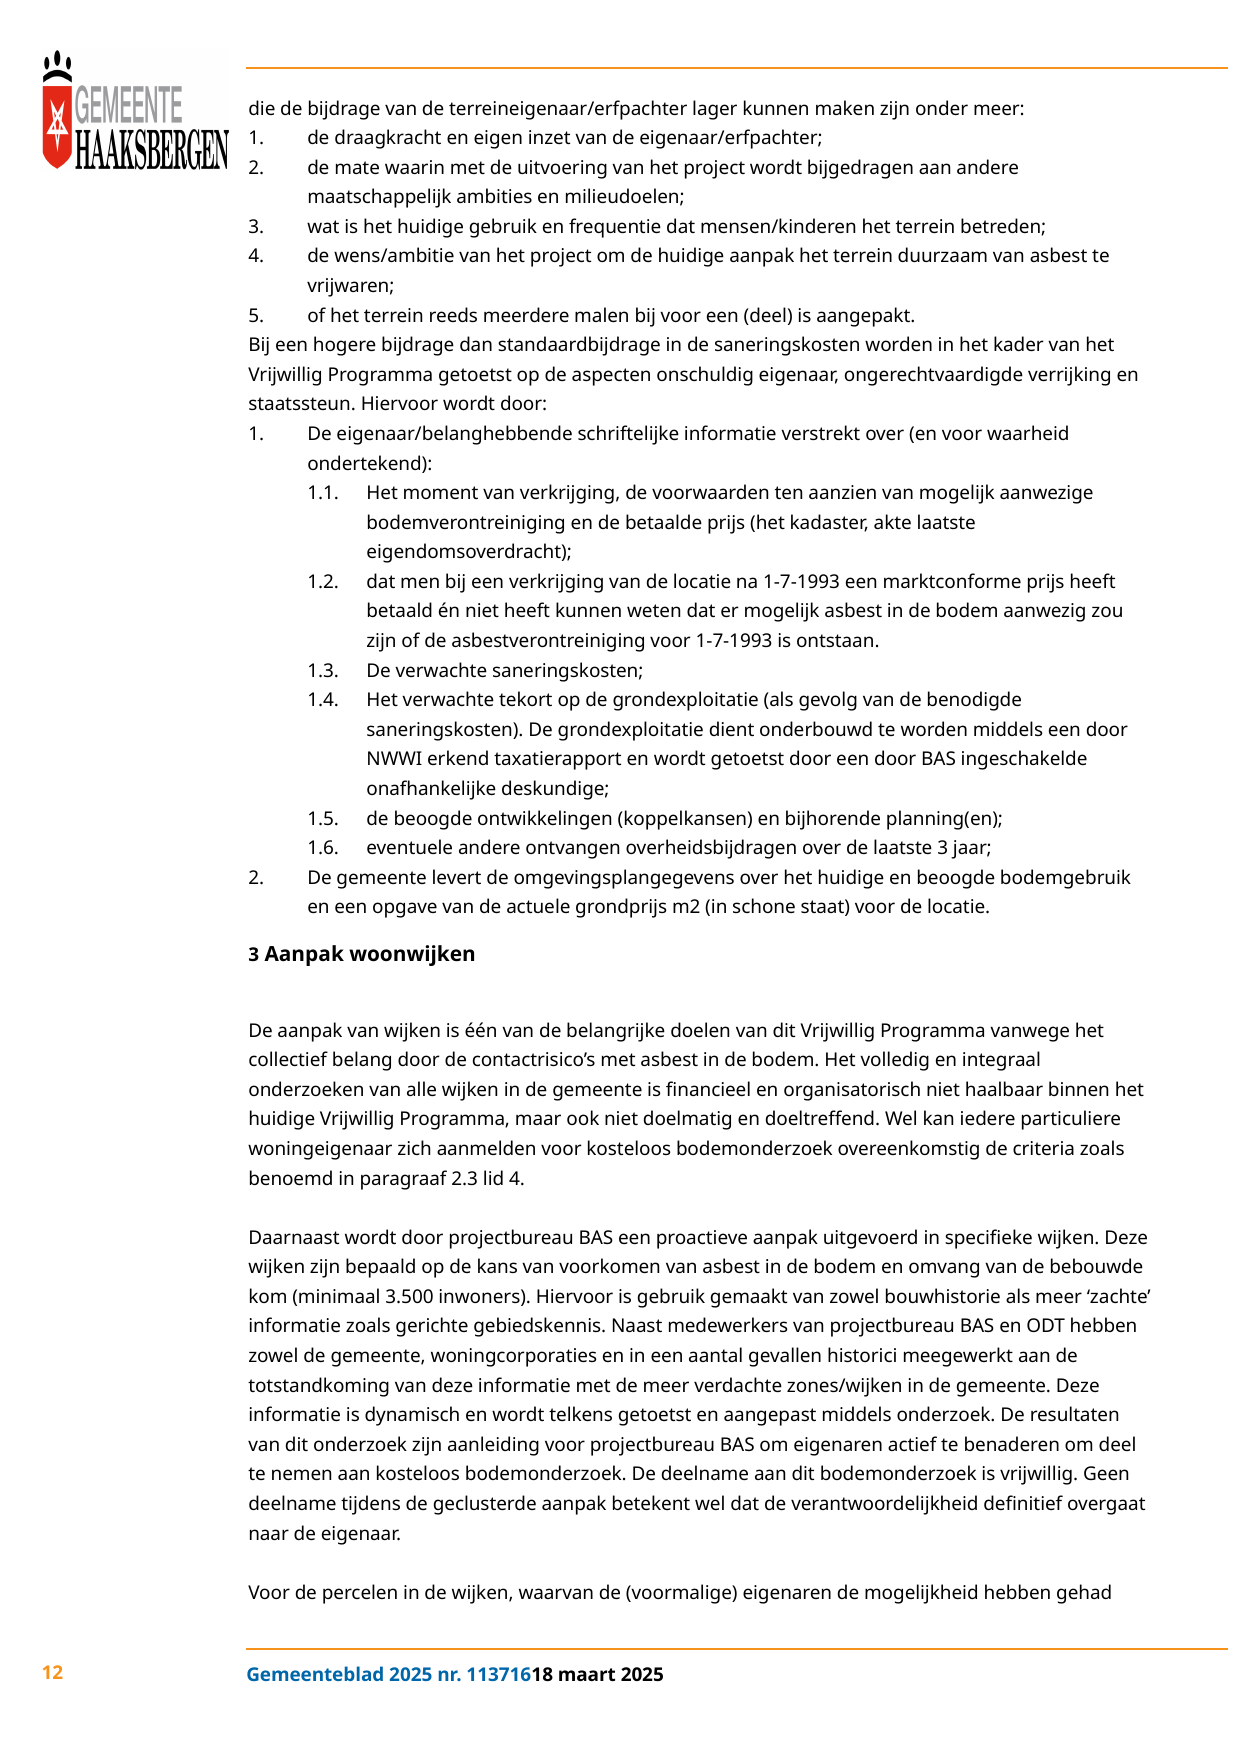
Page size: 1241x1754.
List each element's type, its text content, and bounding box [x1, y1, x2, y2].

list De gemeente levert de omgevingsplangegevens over het huidige en beoogde bodemgebruik en een opgave van de actuele grondprijs m2 (in schone staat) voor de locatie. [248, 864, 1152, 919]
list De eigenaar/belanghebbende schriftelijke informatie verstrekt over (en voor waarheid ondertekend): [248, 420, 1152, 476]
list de mate waarin met de uitvoering van het project wordt bijgedragen aan andere maatschappelijk ambities en milieudoelen; [248, 154, 1152, 209]
list De verwachte saneringskosten; [307, 657, 1152, 683]
list de draagkracht en eigen inzet van de eigenaar/erfpachter; [248, 124, 1152, 150]
text Daarnaast wordt door projectbureau BAS een proactieve aanpak uitgevoerd in specifieke wijken. Deze wijken zijn bepaald op de kans van voorkomen van asbest in de bodem en omvang van de bebouwde kom (minimaal 3.500 inwoners). Hiervoor is gebruik gemaakt van zowel bouwhistorie als meer ‘zachte’ informatie zoals gerichte gebiedskennis. Naast medewerkers van projectbureau BAS en ODT hebben zowel de gemeente, woningcorporaties en in een aantal gevallen historici meegewerkt aan de totstandkoming van deze informatie met de meer verdachte zones/wijken in de gemeente. Deze informatie is dynamisch en wordt telkens getoetst en aangepast middels onderzoek. De resultaten van dit onderzoek zijn aanleiding voor projectbureau BAS om eigenaren actief te benaderen om deel te nemen aan kosteloos bodemonderzoek. De deelname aan dit bodemonderzoek is vrijwillig. Geen deelname tijdens de geclusterde aanpak betekent wel dat de verantwoordelijkheid definitief overgaat naar de eigenaar. [248, 1224, 1152, 1546]
list Het verwachte tekort op de grondexploitatie (als gevolg van de benodigde saneringskosten). De grondexploitatie dient onderbouwd te worden middels een door NWWI erkend taxatierapport en wordt getoetst door een door BAS ingeschakelde onafhankelijke deskundige; [307, 686, 1152, 801]
picture [41, 47, 231, 172]
list wat is het huidige gebruik en frequentie dat mensen/kinderen het terrein betreden; [248, 213, 1152, 239]
list de wens/ambitie van het project om de huidige aanpak het terrein duurzaam van asbest te vrijwaren; [248, 243, 1152, 298]
text Voor de percelen in de wijken, waarvan de (voormalige) eigenaren de mogelijkheid hebben gehad [248, 1579, 1152, 1605]
text Bij een hogere bijdrage dan standaardbijdrage in de saneringskosten worden in het kader van het Vrijwillig Programma getoetst op de aspecten onschuldig eigenaar, ongerechtvaardigde verrijking en staatssteun. Hiervoor wordt door: [248, 331, 1152, 416]
text 3 Aanpak woonwijken [248, 939, 1152, 968]
list eventuele andere ontvangen overheidsbijdragen over de laatste 3 jaar; [307, 834, 1152, 860]
text De aanpak van wijken is één van de belangrijke doelen van dit Vrijwillig Programma vanwege het collectief belang door de contactrisico’s met asbest in de bodem. Het volledig en integraal onderzoeken van alle wijken in de gemeente is financieel en organisatorisch niet haalbaar binnen het huidige Vrijwillig Programma, maar ook niet doelmatig en doeltreffend. Wel kan iedere particuliere woningeigenaar zich aanmelden voor kosteloos bodemonderzoek overeenkomstig de criteria zoals benoemd in paragraaf 2.3 lid 4. [248, 1017, 1152, 1191]
list dat men bij een verkrijging van de locatie na 1-7-1993 een marktconforme prijs heeft betaald én niet heeft kunnen weten dat er mogelijk asbest in de bodem aanwezig zou zijn of de asbestverontreiniging voor 1-7-1993 is ontstaan. [307, 568, 1152, 653]
list of het terrein reeds meerdere malen bij voor een (deel) is aangepakt. [248, 302, 1152, 328]
text die de bijdrage van de terreineigenaar/erfpachter lager kunnen maken zijn onder meer: [248, 95, 1152, 121]
list Het moment van verkrijging, de voorwaarden ten aanzien van mogelijk aanwezige bodemverontreiniging en de betaalde prijs (het kadaster, akte laatste eigendomsoverdracht); [307, 479, 1152, 564]
list de beoogde ontwikkelingen (koppelkansen) en bijhorende planning(en); [307, 805, 1152, 831]
